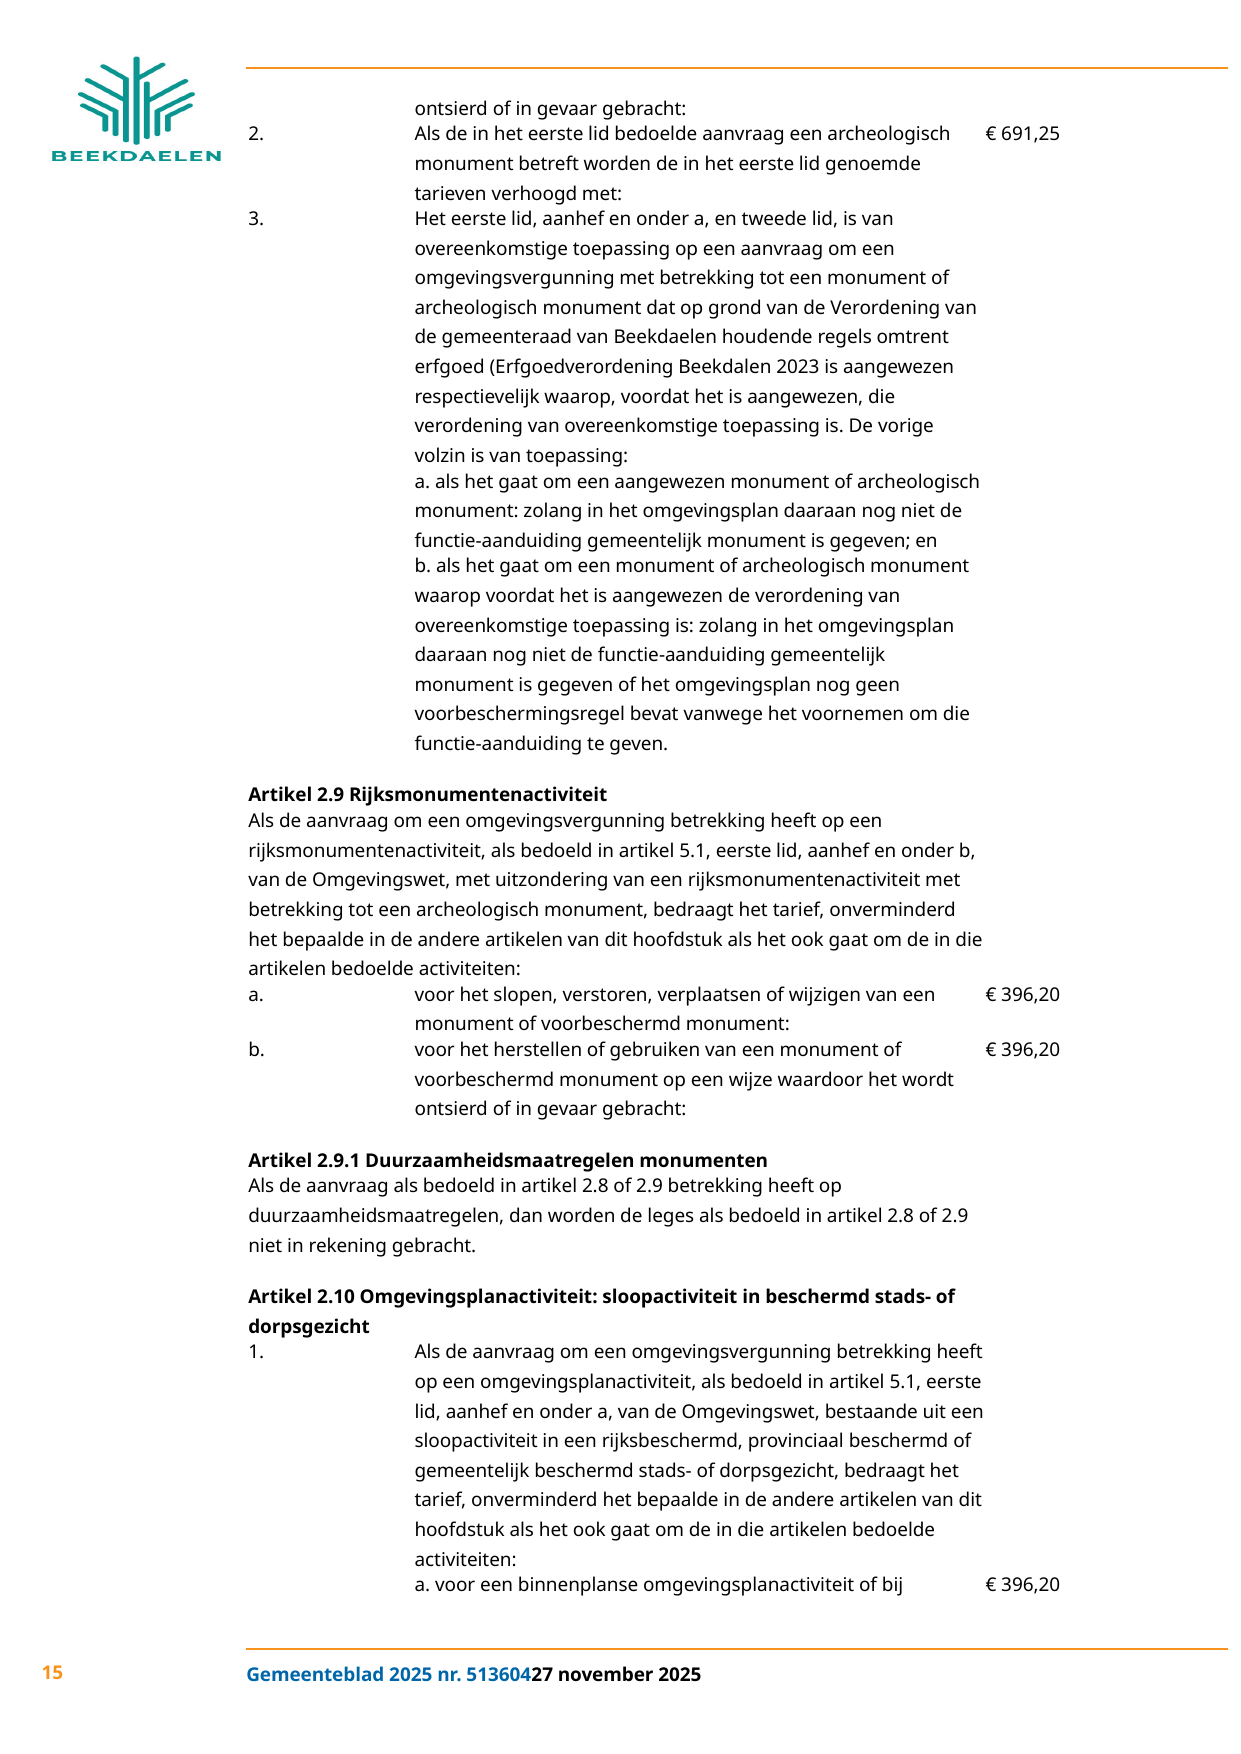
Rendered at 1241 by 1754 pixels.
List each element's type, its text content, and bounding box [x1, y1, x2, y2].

table_cell voor het slopen, verstoren, verplaatsen of wijzigen van een monument of voorbeschermd monument: [414, 981, 985, 1036]
table_cell Artikel 2.10 Omgevingsplanactiviteit: sloopactiviteit in beschermd stads- of dorpsgezicht [248, 1283, 985, 1339]
table_cell a. [248, 981, 414, 1036]
table_cell [985, 1283, 1152, 1339]
table_cell 3. [248, 205, 414, 468]
table_cell [248, 95, 414, 121]
table_cell Als de aanvraag om een omgevingsvergunning betrekking heeft op een omgevingsplanactiviteit, als bedoeld in artikel 5.1, eerste lid, aanhef en onder a, van de Omgevingswet, bestaande uit een sloopactiviteit in een rijksbeschermd, provinciaal beschermd of gemeentelijk beschermd stads- of dorpsgezicht, bedraagt het tarief, onverminderd het bepaalde in de andere artikelen van dit hoofdstuk als het ook gaat om de in die artikelen bedoelde activiteiten: [414, 1339, 985, 1571]
table_cell [985, 95, 1152, 121]
table_cell [248, 1571, 414, 1597]
table_cell ontsierd of in gevaar gebracht: [414, 95, 985, 121]
table_cell b. als het gaat om een monument of archeologisch monument waarop voordat het is aangewezen de verordening van overeenkomstige toepassing is: zolang in het omgevingsplan daaraan nog niet de functie-aanduiding gemeentelijk monument is gegeven of het omgevingsplan nog geen voorbeschermingsregel bevat vanwege het voornemen om die functie-aanduiding te geven. [414, 553, 985, 756]
table_cell € 396,20 [985, 1036, 1152, 1121]
table_cell a. als het gaat om een aangewezen monument of archeologisch monument: zolang in het omgevingsplan daaraan nog niet de functie-aanduiding gemeentelijk monument is gegeven; en [414, 468, 985, 553]
table_cell [985, 808, 1152, 981]
table_cell a. voor een binnenplanse omgevingsplanactiviteit of bij [414, 1571, 985, 1597]
table_cell Artikel 2.9.1 Duurzaamheidsmaatregelen monumenten [248, 1147, 985, 1173]
table_cell [248, 1121, 1152, 1147]
table_cell [248, 468, 414, 553]
table_cell € 691,25 [985, 121, 1152, 205]
table_cell Het eerste lid, aanhef en onder a, en tweede lid, is van overeenkomstige toepassing op een aanvraag om een omgevingsvergunning met betrekking tot een monument of archeologisch monument dat op grond van de Verordening van de gemeenteraad van Beekdaelen houdende regels omtrent erfgoed (Erfgoedverordening Beekdalen 2023 is aangewezen respectievelijk waarop, voordat het is aangewezen, die verordening van overeenkomstige toepassing is. De vorige volzin is van toepassing: [414, 205, 985, 468]
table_cell Als de in het eerste lid bedoelde aanvraag een archeologisch monument betreft worden de in het eerste lid genoemde tarieven verhoogd met: [414, 121, 985, 205]
table_cell € 396,20 [985, 1571, 1152, 1597]
table_cell [248, 1258, 1152, 1283]
table_cell [985, 1173, 1152, 1258]
table_cell Artikel 2.9 Rijksmonumentenactiviteit [248, 782, 985, 807]
table_cell € 396,20 [985, 981, 1152, 1036]
table_cell voor het herstellen of gebruiken van een monument of voorbeschermd monument op een wijze waardoor het wordt ontsierd of in gevaar gebracht: [414, 1036, 985, 1121]
table_cell 1. [248, 1339, 414, 1571]
table_cell Als de aanvraag om een omgevingsvergunning betrekking heeft op een rijksmonumentenactiviteit, als bedoeld in artikel 5.1, eerste lid, aanhef en onder b, van de Omgevingswet, met uitzondering van een rijksmonumentenactiviteit met betrekking tot een archeologisch monument, bedraagt het tarief, onverminderd het bepaalde in de andere artikelen van dit hoofdstuk als het ook gaat om de in die artikelen bedoelde activiteiten: [248, 808, 985, 981]
picture [41, 47, 231, 172]
table_cell [985, 1339, 1152, 1571]
table_cell [248, 756, 1152, 782]
table_cell [985, 782, 1152, 807]
table_cell [985, 468, 1152, 553]
table_cell Als de aanvraag als bedoeld in artikel 2.8 of 2.9 betrekking heeft op duurzaamheidsmaatregelen, dan worden de leges als bedoeld in artikel 2.8 of 2.9 niet in rekening gebracht. [248, 1173, 985, 1258]
table_cell [985, 553, 1152, 756]
table_cell b. [248, 1036, 414, 1121]
table_cell [985, 1147, 1152, 1173]
table_cell [248, 553, 414, 756]
table_cell [985, 205, 1152, 468]
table_cell 2. [248, 121, 414, 205]
